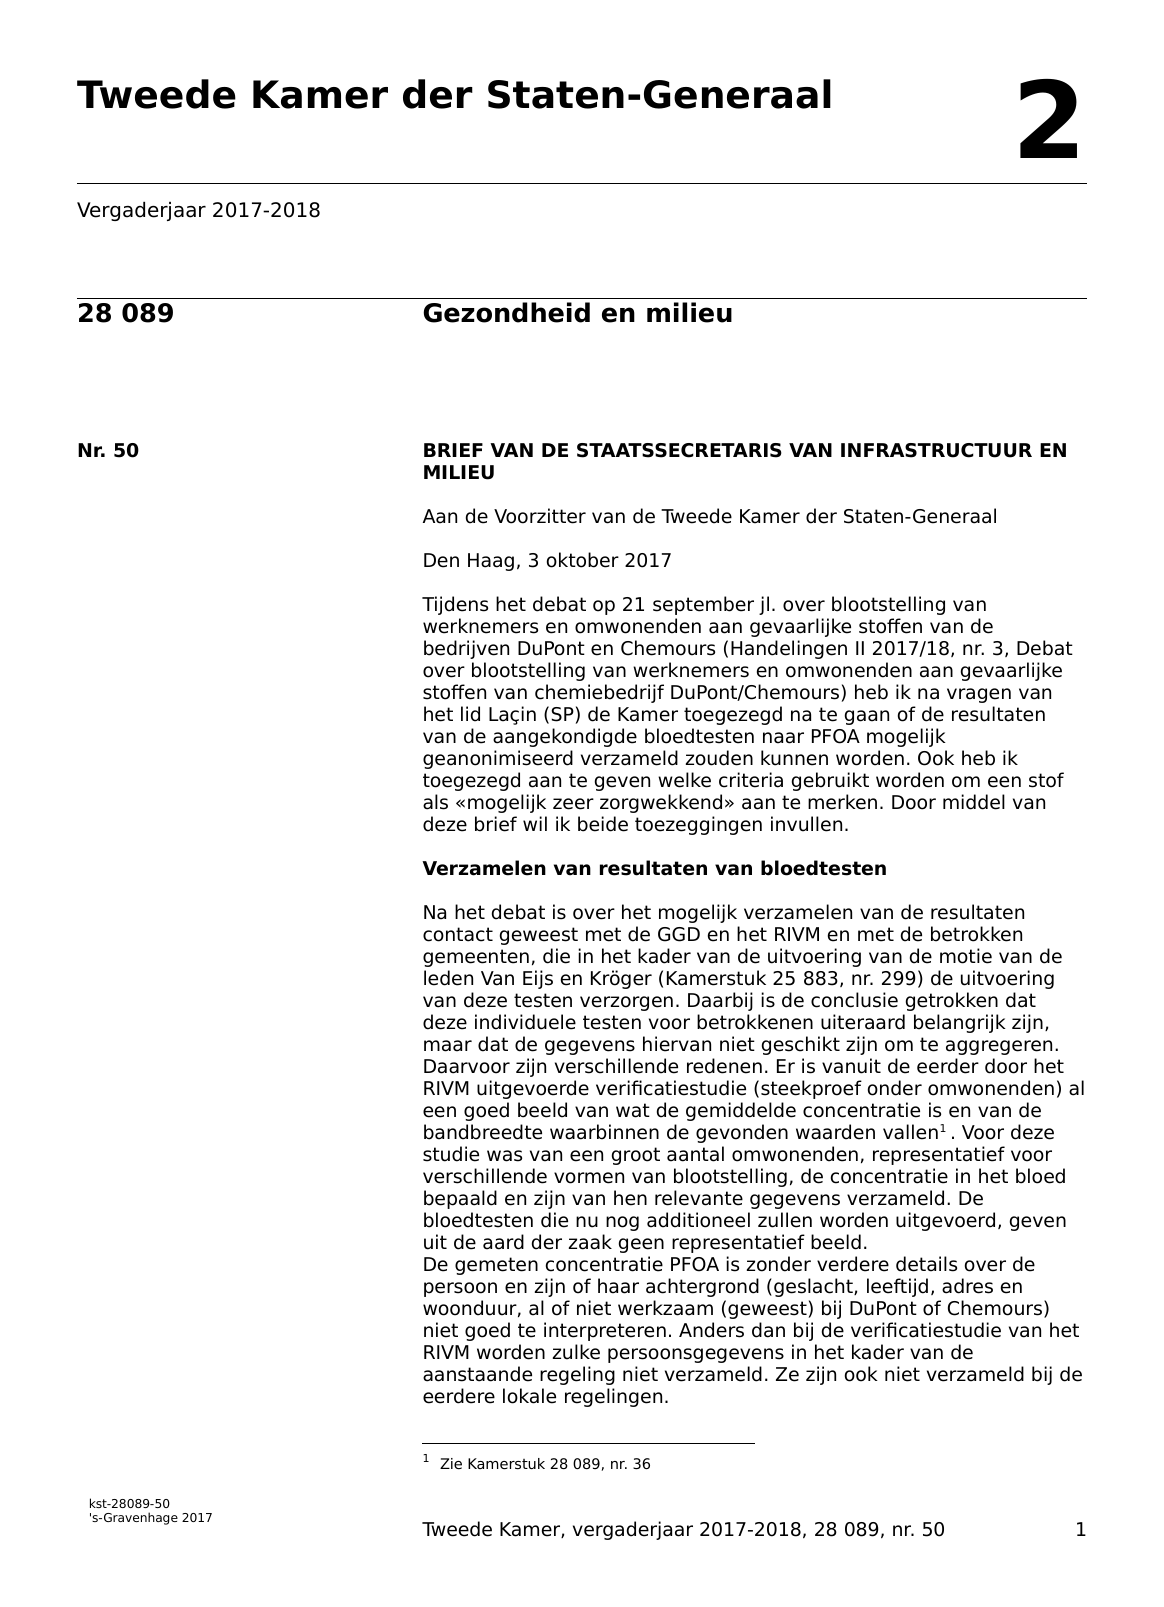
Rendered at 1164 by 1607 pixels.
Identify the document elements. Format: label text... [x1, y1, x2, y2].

subtitle Nr. 50 BRIEF VAN DE STAATSSECRETARIS VAN INFRASTRUCTUUR EN MILIEU [77, 440, 1087, 484]
text 's-Gravenhage 2017 [88, 1511, 323, 1525]
subtitle Verzamelen van resultaten van bloedtesten [422, 858, 1087, 880]
table_header 2 [886, 59, 1087, 183]
text Zie Kamerstuk 28 089, nr. 36 [422, 1452, 1087, 1474]
text Na het debat is over het mogelijk verzamelen van de resultaten contact geweest met de GGD en het RIVM en met de betrokken gemeenten, die in het kader van de uitvoering van de motie van de leden Van Eijs en Kröger (Kamerstuk 25 883, nr. 299) de uitvoering van deze testen verzorgen. Daarbij is de conclusie getrokken dat deze individuele testen voor betrokkenen uiteraard belangrijk zijn, maar dat de gegevens hiervan niet geschikt zijn om te aggregeren. Daarvoor zijn verschillende redenen. Er is vanuit de eerder door het RIVM uitgevoerde verificatiestudie (steekproef onder omwonenden) al een goed beeld van wat de gemiddelde concentratie is en van de bandbreedte waarbinnen de gevonden waarden vallen. Voor deze studie was van een groot aantal omwonenden, representatief voor verschillende vormen van blootstelling, de concentratie in het bloed bepaald en zijn van hen relevante gegevens verzameld. De bloedtesten die nu nog additioneel zullen worden uitgevoerd, geven uit de aard der zaak geen representatief beeld. [422, 902, 1087, 1254]
text Den Haag, 3 oktober 2017 [422, 550, 1087, 572]
subtitle 28 089 Gezondheid en milieu [77, 299, 1087, 329]
text Aan de Voorzitter van de Tweede Kamer der Staten-Generaal [422, 506, 1087, 528]
text Tijdens het debat op 21 september jl. over blootstelling van werknemers en omwonenden aan gevaarlijke stoffen van de bedrijven DuPont en Chemours (Handelingen II 2017/18, nr. 3, Debat over blootstelling van werknemers en omwonenden aan gevaarlijke stoffen van chemiebedrijf DuPont/Chemours) heb ik na vragen van het lid Laçin (SP) de Kamer toegezegd na te gaan of de resultaten van de aangekondigde bloedtesten naar PFOA mogelijk geanonimiseerd verzameld zouden kunnen worden. Ook heb ik toegezegd aan te geven welke criteria gebruikt worden om een stof als «mogelijk zeer zorgwekkend» aan te merken. Door middel van deze brief wil ik beide toezeggingen invullen. [422, 594, 1087, 836]
text De gemeten concentratie PFOA is zonder verdere details over de persoon en zijn of haar achtergrond (geslacht, leeftijd, adres en woonduur, al of niet werkzaam (geweest) bij DuPont of Chemours) niet goed te interpreteren. Anders dan bij de verificatiestudie van het RIVM worden zulke persoonsgegevens in het kader van de aanstaande regeling niet verzameld. Ze zijn ook niet verzameld bij de eerdere lokale regelingen. [422, 1254, 1087, 1408]
table_cell Vergaderjaar 2017-2018 [77, 184, 1087, 298]
text kst-28089-50 [88, 1497, 323, 1511]
table_header Tweede Kamer der Staten-Generaal [77, 59, 886, 183]
